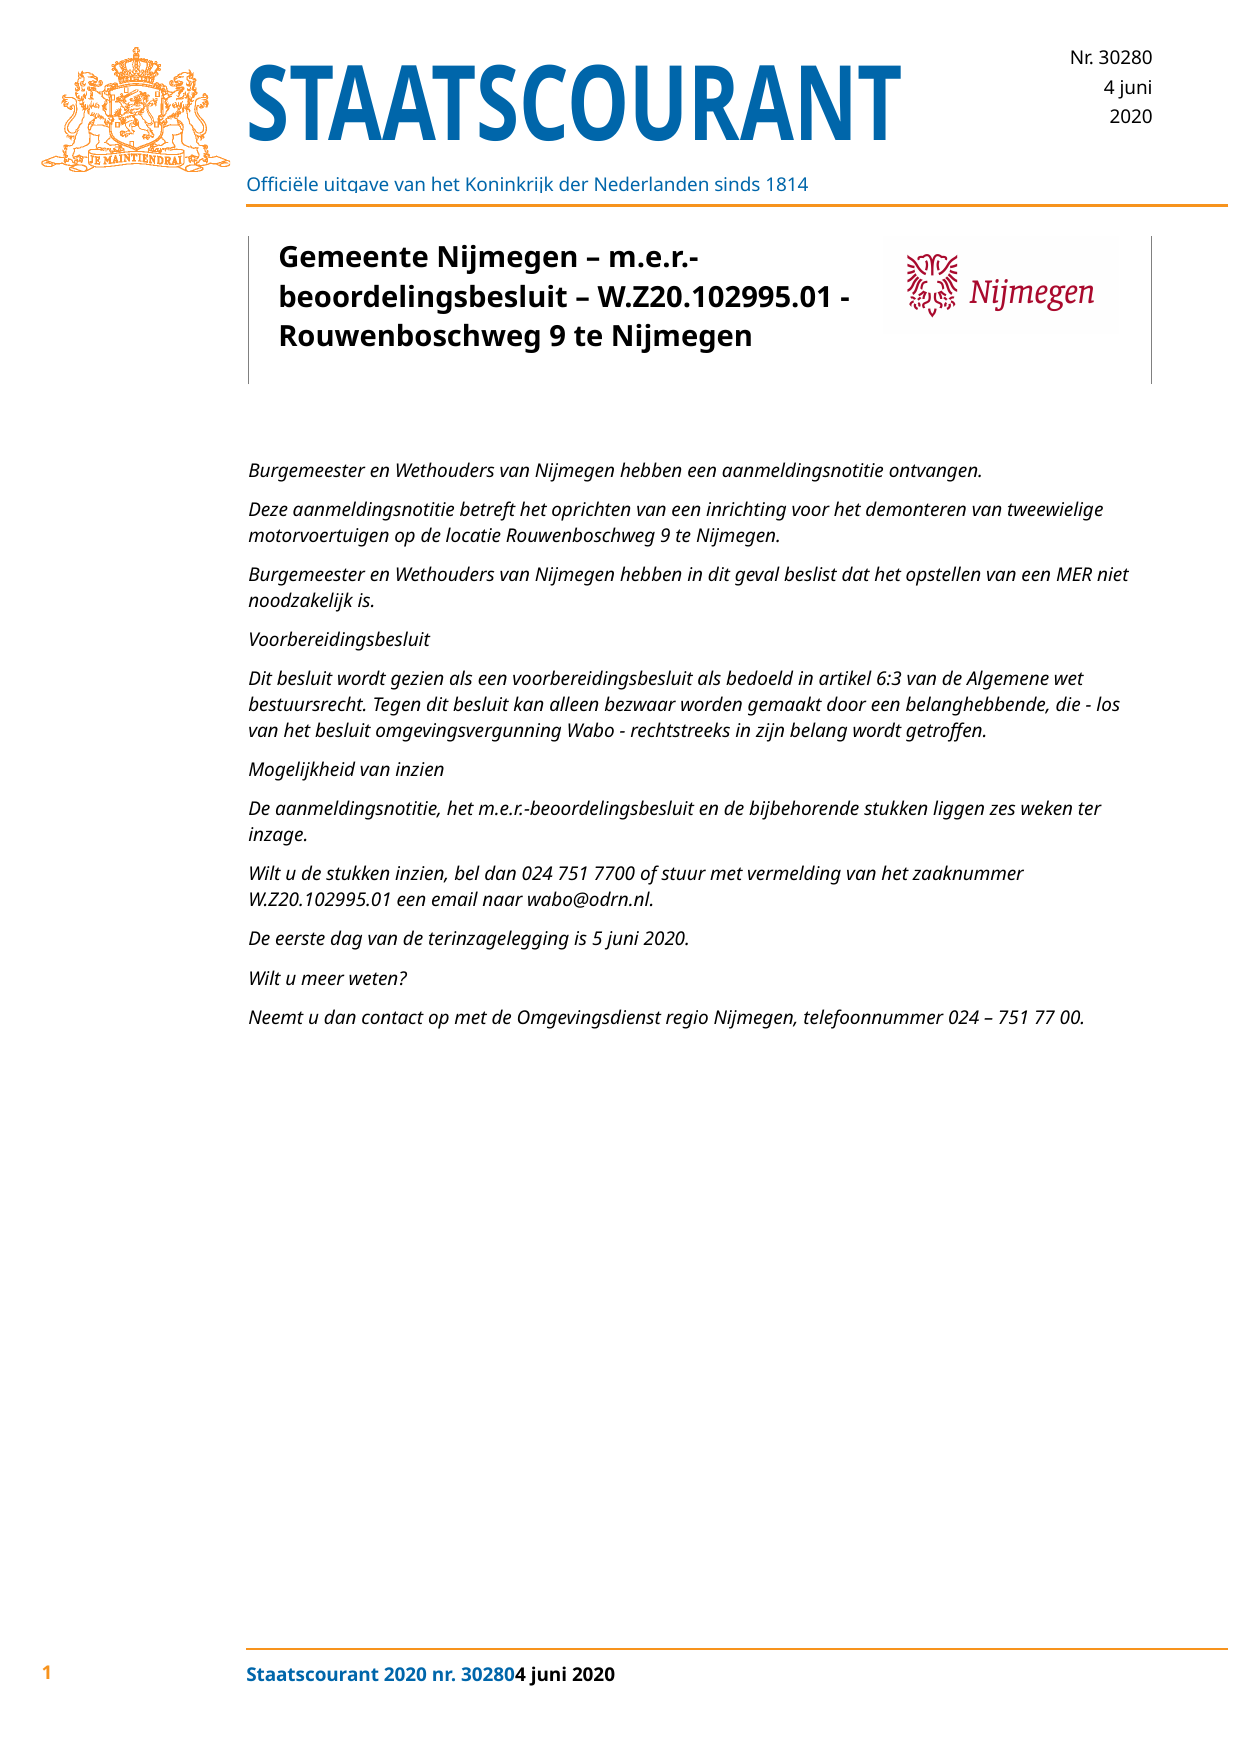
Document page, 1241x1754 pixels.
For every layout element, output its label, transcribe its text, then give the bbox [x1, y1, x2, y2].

text Wilt u meer weten? [248, 965, 1152, 991]
table_header Gemeente Nijmegen – m.e.r.-beoordelingsbesluit – W.Z20.102995.01 - Rouwenboschweg 9 te Nijmegen [249, 236, 850, 384]
text De aanmeldingsnotitie, het m.e.r.-beoordelingsbesluit en de bijbehorende stukken liggen zes weken ter inzage. [248, 796, 1152, 847]
picture [41, 47, 231, 172]
text Voorbereidingsbesluit [248, 626, 1152, 652]
text Burgemeester en Wethouders van Nijmegen hebben in dit geval beslist dat het opstellen van een MER niet noodzakelijk is. [248, 561, 1152, 613]
text Wilt u de stukken inzien, bel dan 024 751 7700 of stuur met vermelding van het zaaknummer W.Z20.102995.01 een email naar wabo@odrn.nl. [248, 861, 1152, 912]
text Mogelijkheid van inzien [248, 756, 1152, 782]
text Neemt u dan contact op met de Omgevingsdienst regio Nijmegen, telefoonnummer 024 – 751 77 00. [248, 1004, 1152, 1030]
text De eerste dag van de terinzagelegging is 5 juni 2020. [248, 926, 1152, 951]
table_header [850, 236, 1151, 384]
text Deze aanmeldingsnotitie betreft het oprichten van een inrichting voor het demonteren van tweewielige motorvoertuigen op de locatie Rouwenboschweg 9 te Nijmegen. [248, 496, 1152, 548]
text Burgemeester en Wethouders van Nijmegen hebben een aanmeldingsnotitie ontvangen. [248, 457, 1152, 483]
text Dit besluit wordt gezien als een voorbereidingsbesluit als bedoeld in artikel 6:3 van de Algemene wet bestuursrecht. Tegen dit besluit kan alleen bezwaar worden gemaakt door een belanghebbende, die - los van het besluit omgevingsvergunning Wabo - rechtstreeks in zijn belang wordt getroffen. [248, 666, 1152, 743]
picture [882, 236, 1119, 334]
